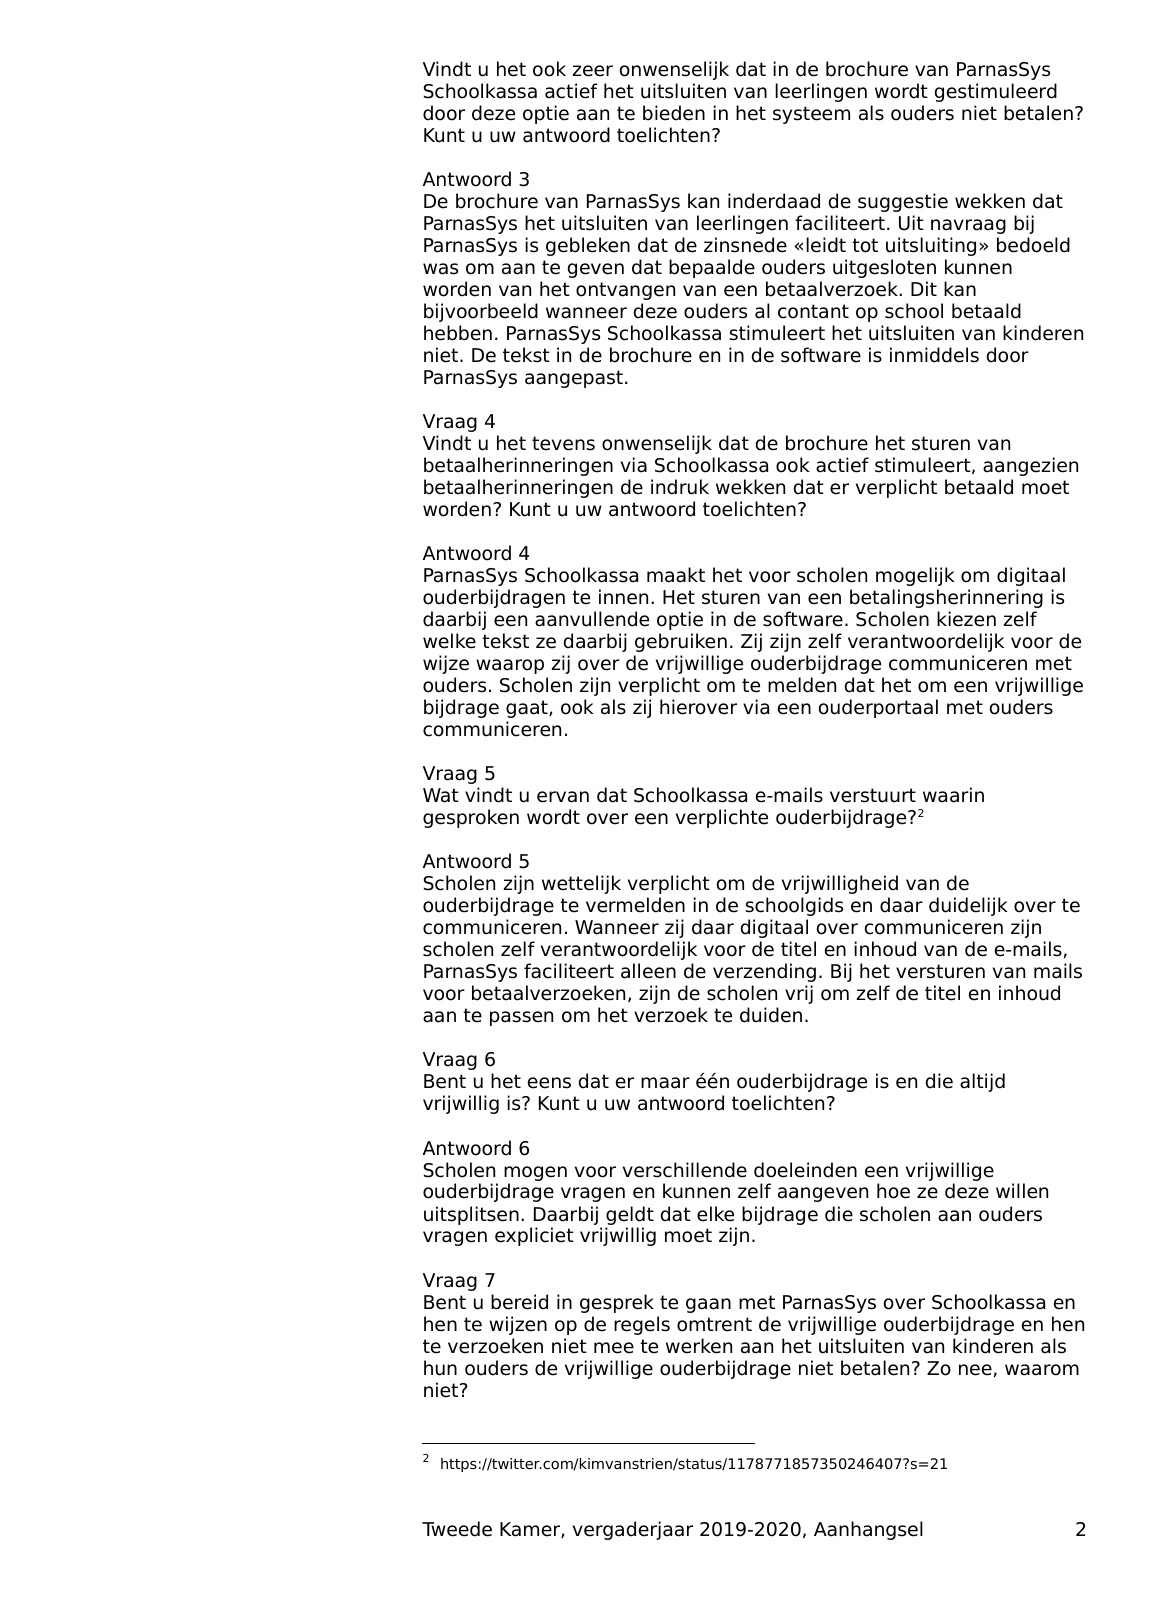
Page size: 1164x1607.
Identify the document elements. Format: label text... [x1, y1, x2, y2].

text Vraag 4 [422, 411, 1087, 433]
text https://twitter.com/kimvanstrien/status/1178771857350246407?s=21 [422, 1452, 1087, 1474]
text Vraag 7 [422, 1269, 1087, 1292]
text Wat vindt u ervan dat Schoolkassa e-mails verstuurt waarin gesproken wordt over een verplichte ouderbijdrage? [422, 785, 1087, 829]
text Antwoord 3 [422, 169, 1087, 191]
text Scholen mogen voor verschillende doeleinden een vrijwillige ouderbijdrage vragen en kunnen zelf aangeven hoe ze deze willen uitsplitsen. Daarbij geldt dat elke bijdrage die scholen aan ouders vragen expliciet vrijwillig moet zijn. [422, 1159, 1087, 1247]
text Bent u bereid in gesprek te gaan met ParnasSys over Schoolkassa en hen te wijzen op de regels omtrent de vrijwillige ouderbijdrage en hen te verzoeken niet mee te werken aan het uitsluiten van kinderen als hun ouders de vrijwillige ouderbijdrage niet betalen? Zo nee, waarom niet? [422, 1292, 1087, 1401]
text Vraag 6 [422, 1049, 1087, 1071]
text Vraag 5 [422, 763, 1087, 785]
text ParnasSys Schoolkassa maakt het voor scholen mogelijk om digitaal ouderbijdragen te innen. Het sturen van een betalingsherinnering is daarbij een aanvullende optie in de software. Scholen kiezen zelf welke tekst ze daarbij gebruiken. Zij zijn zelf verantwoordelijk voor de wijze waarop zij over de vrijwillige ouderbijdrage communiceren met ouders. Scholen zijn verplicht om te melden dat het om een vrijwillige bijdrage gaat, ook als zij hierover via een ouderportaal met ouders communiceren. [422, 565, 1087, 741]
text Antwoord 4 [422, 543, 1087, 565]
text Antwoord 5 [422, 851, 1087, 873]
text Vindt u het ook zeer onwenselijk dat in de brochure van ParnasSys Schoolkassa actief het uitsluiten van leerlingen wordt gestimuleerd door deze optie aan te bieden in het systeem als ouders niet betalen? Kunt u uw antwoord toelichten? [422, 59, 1087, 147]
text Antwoord 6 [422, 1137, 1087, 1159]
text Scholen zijn wettelijk verplicht om de vrijwilligheid van de ouderbijdrage te vermelden in de schoolgids en daar duidelijk over te communiceren. Wanneer zij daar digitaal over communiceren zijn scholen zelf verantwoordelijk voor de titel en inhoud van de e-mails, ParnasSys faciliteert alleen de verzending. Bij het versturen van mails voor betaalverzoeken, zijn de scholen vrij om zelf de titel en inhoud aan te passen om het verzoek te duiden. [422, 873, 1087, 1027]
text Bent u het eens dat er maar één ouderbijdrage is en die altijd vrijwillig is? Kunt u uw antwoord toelichten? [422, 1071, 1087, 1115]
text De brochure van ParnasSys kan inderdaad de suggestie wekken dat ParnasSys het uitsluiten van leerlingen faciliteert. Uit navraag bij ParnasSys is gebleken dat de zinsnede «leidt tot uitsluiting» bedoeld was om aan te geven dat bepaalde ouders uitgesloten kunnen worden van het ontvangen van een betaalverzoek. Dit kan bijvoorbeeld wanneer deze ouders al contant op school betaald hebben. ParnasSys Schoolkassa stimuleert het uitsluiten van kinderen niet. De tekst in de brochure en in de software is inmiddels door ParnasSys aangepast. [422, 191, 1087, 389]
text Vindt u het tevens onwenselijk dat de brochure het sturen van betaalherinneringen via Schoolkassa ook actief stimuleert, aangezien betaalherinneringen de indruk wekken dat er verplicht betaald moet worden? Kunt u uw antwoord toelichten? [422, 433, 1087, 521]
